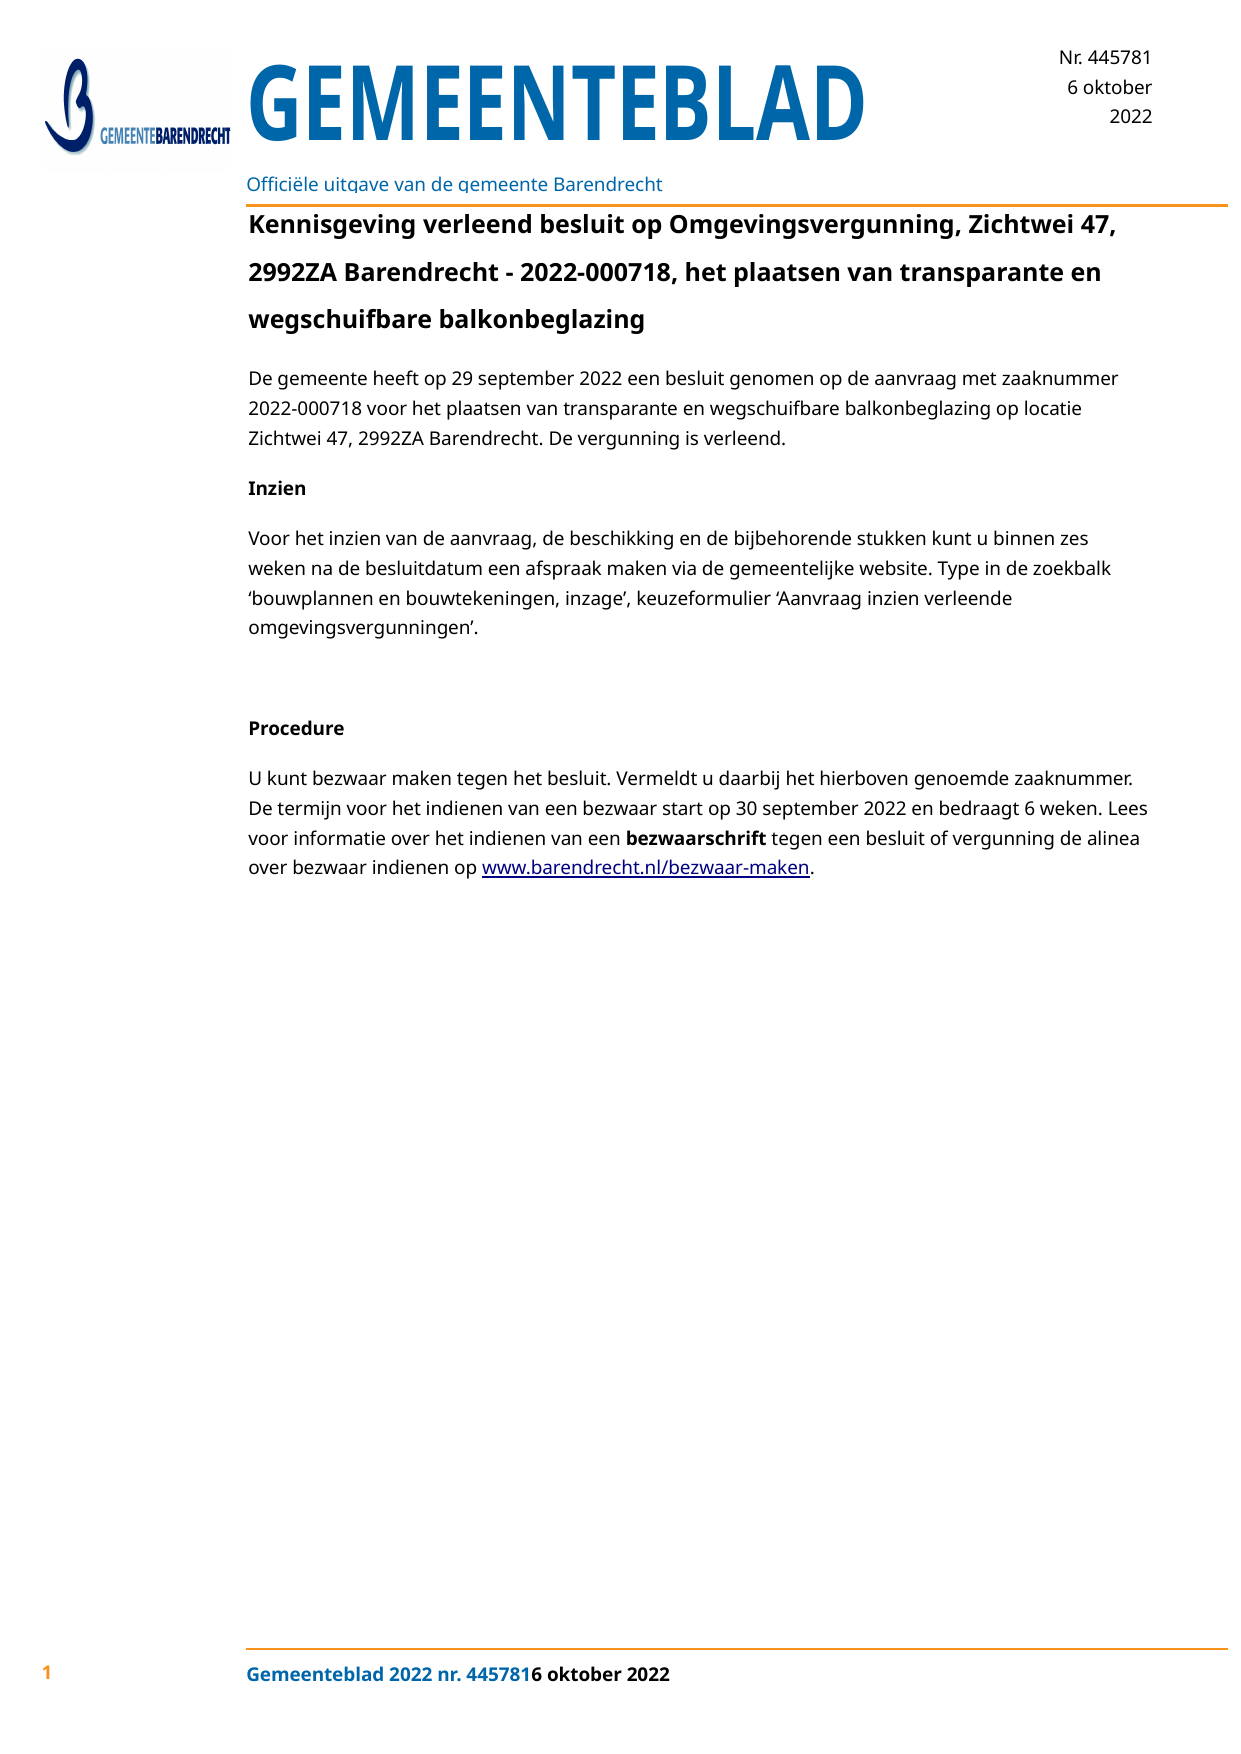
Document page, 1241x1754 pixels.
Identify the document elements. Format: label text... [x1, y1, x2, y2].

text Voor het inzien van de aanvraag, de beschikking en de bijbehorende stukken kunt u binnen zes weken na de besluitdatum een afspraak maken via de gemeentelijke website. Type in de zoekbalk ‘bouwplannen en bouwtekeningen, inzage’, keuzeformulier ‘Aanvraag inzien verleende omgevingsvergunningen’. [248, 526, 1152, 640]
text Inzien [248, 475, 1152, 501]
text U kunt bezwaar maken tegen het besluit. Vermeldt u daarbij het hierboven genoemde zaaknummer. De termijn voor het indienen van een bezwaar start op 30 september 2022 en bedraagt 6 weken. Lees voor informatie over het indienen van een bezwaarschrift tegen een besluit of vergunning de alinea over bezwaar indienen op www.barendrecht.nl/bezwaar-maken. [248, 766, 1152, 880]
text De gemeente heeft op 29 september 2022 een besluit genomen op de aanvraag met zaaknummer 2022-000718 voor het plaatsen van transparante en wegschuifbare balkonbeglazing op locatie Zichtwei 47, 2992ZA Barendrecht. De vergunning is verleend. [248, 366, 1152, 450]
picture [41, 47, 231, 172]
text Kennisgeving verleend besluit op Omgevingsvergunning, Zichtwei 47, 2992ZA Barendrecht - 2022-000718, het plaatsen van transparante en wegschuifbare balkonbeglazing [248, 207, 1152, 336]
text Procedure [248, 715, 1152, 741]
